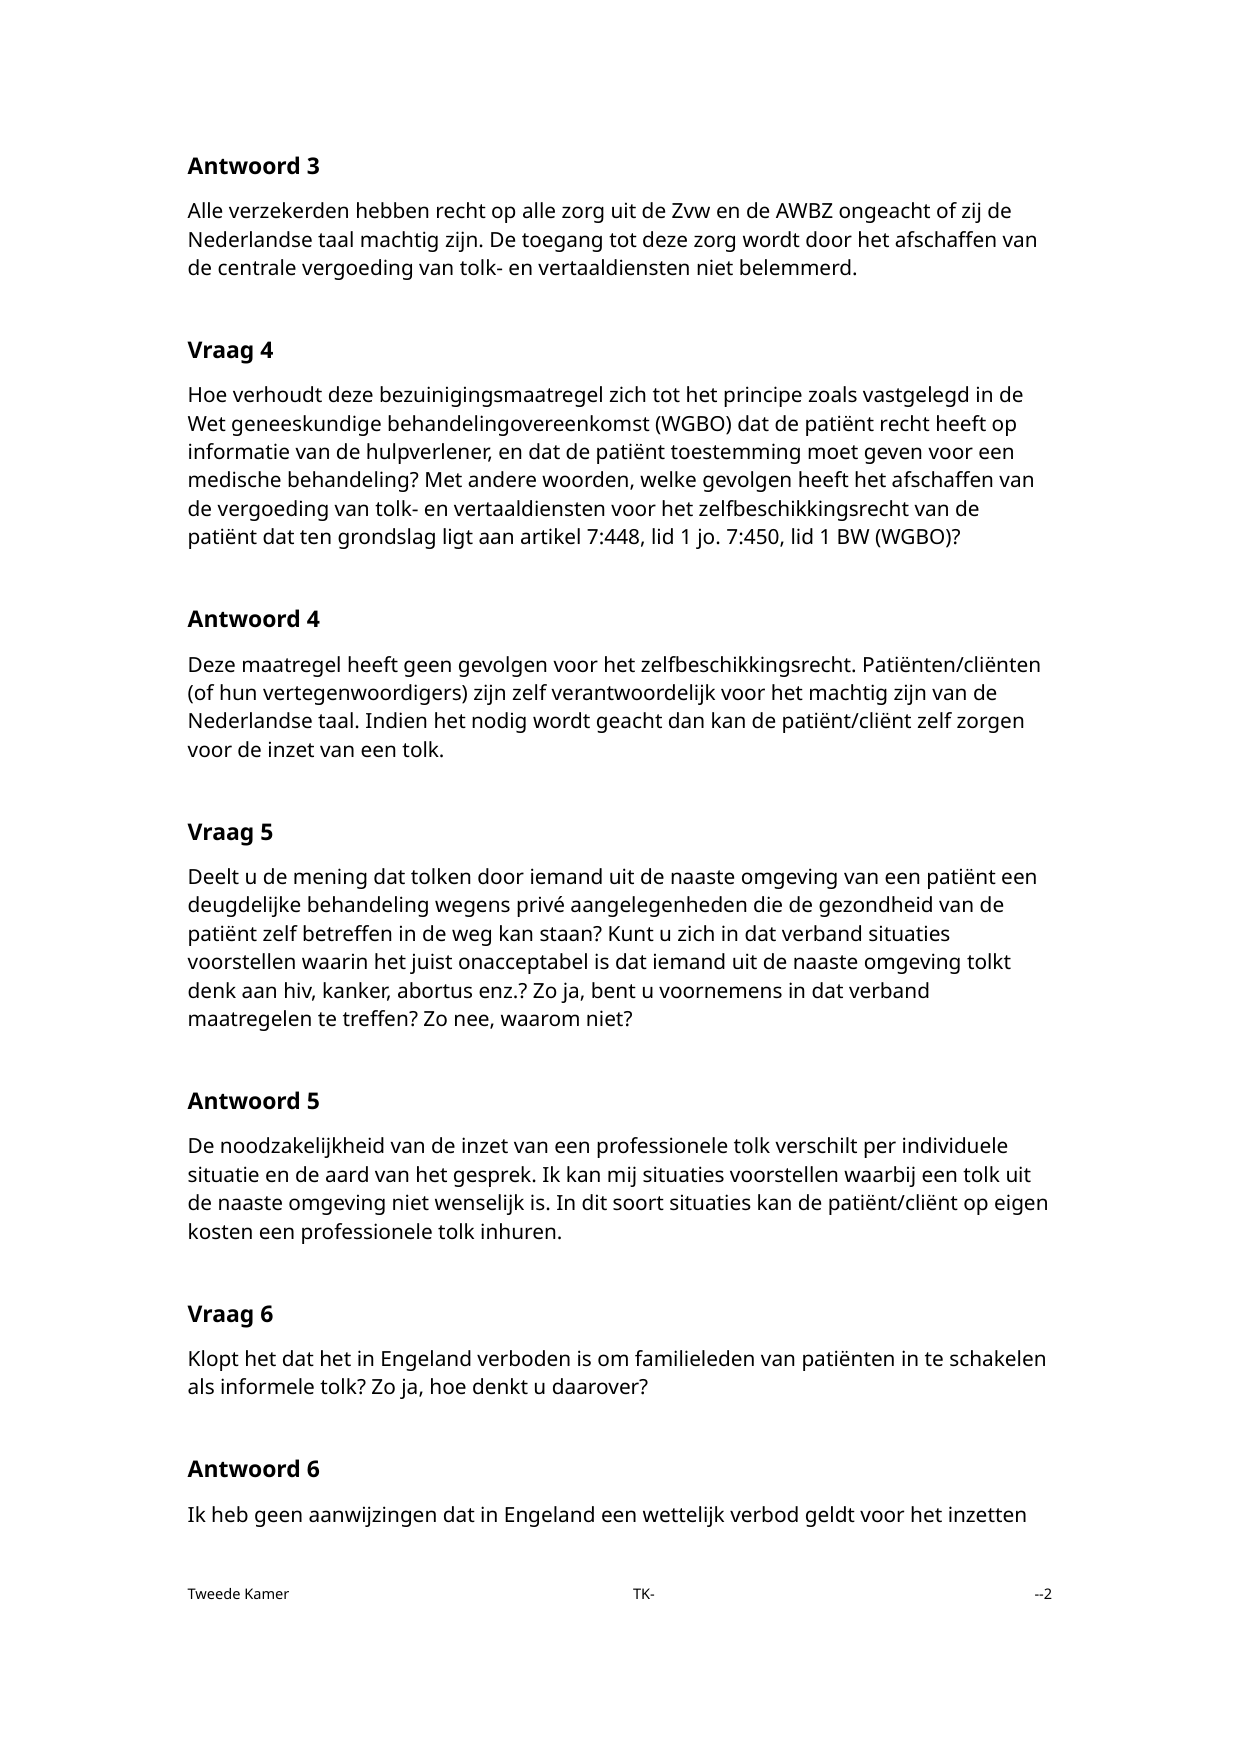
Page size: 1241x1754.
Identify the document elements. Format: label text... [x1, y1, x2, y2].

text Deze maatregel heeft geen gevolgen voor het zelfbeschikkingsrecht. Patiënten/cliënten (of hun vertegenwoordigers) zijn zelf verantwoordelijk voor het machtig zijn van de Nederlandse taal. Indien het nodig wordt geacht dan kan de patiënt/cliënt zelf zorgen voor de inzet van een tolk. [187, 650, 1053, 763]
subtitle Antwoord 4 [187, 603, 1053, 635]
text Hoe verhoudt deze bezuinigingsmaatregel zich tot het principe zoals vastgelegd in de Wet geneeskundige behandelingovereenkomst (WGBO) dat de patiënt recht heeft op informatie van de hulpverlener, en dat de patiënt toestemming moet geven voor een medische behandeling? Met andere woorden, welke gevolgen heeft het afschaffen van de vergoeding van tolk- en vertaaldiensten voor het zelfbeschikkingsrecht van de patiënt dat ten grondslag ligt aan artikel 7:448, lid 1 jo. 7:450, lid 1 BW (WGBO)? [187, 380, 1053, 551]
text De noodzakelijkheid van de inzet van een professionele tolk verschilt per individuele situatie en de aard van het gesprek. Ik kan mij situaties voorstellen waarbij een tolk uit de naaste omgeving niet wenselijk is. In dit soort situaties kan de patiënt/cliënt op eigen kosten een professionele tolk inhuren. [187, 1132, 1053, 1245]
subtitle Antwoord 6 [187, 1453, 1053, 1485]
subtitle Antwoord 5 [187, 1085, 1053, 1117]
subtitle Vraag 6 [187, 1298, 1053, 1329]
text Deelt u de mening dat tolken door iemand uit de naaste omgeving van een patiënt een deugdelijke behandeling wegens privé aangelegenheden die de gezondheid van de patiënt zelf betreffen in de weg kan staan? Kunt u zich in dat verband situaties voorstellen waarin het juist onacceptabel is dat iemand uit de naaste omgeving tolkt denk aan hiv, kanker, abortus enz.? Zo ja, bent u voornemens in dat verband maatregelen te treffen? Zo nee, waarom niet? [187, 862, 1053, 1033]
subtitle Vraag 5 [187, 816, 1053, 847]
text Ik heb geen aanwijzingen dat in Engeland een wettelijk verbod geldt voor het inzetten [187, 1500, 1053, 1528]
text Klopt het dat het in Engeland verboden is om familieleden van patiënten in te schakelen als informele tolk? Zo ja, hoe denkt u daarover? [187, 1344, 1053, 1401]
subtitle Antwoord 3 [187, 150, 1053, 181]
subtitle Vraag 4 [187, 334, 1053, 365]
text Alle verzekerden hebben recht op alle zorg uit de Zvw en de AWBZ ongeacht of zij de Nederlandse taal machtig zijn. De toegang tot deze zorg wordt door het afschaffen van de centrale vergoeding van tolk- en vertaaldiensten niet belemmerd. [187, 196, 1053, 282]
